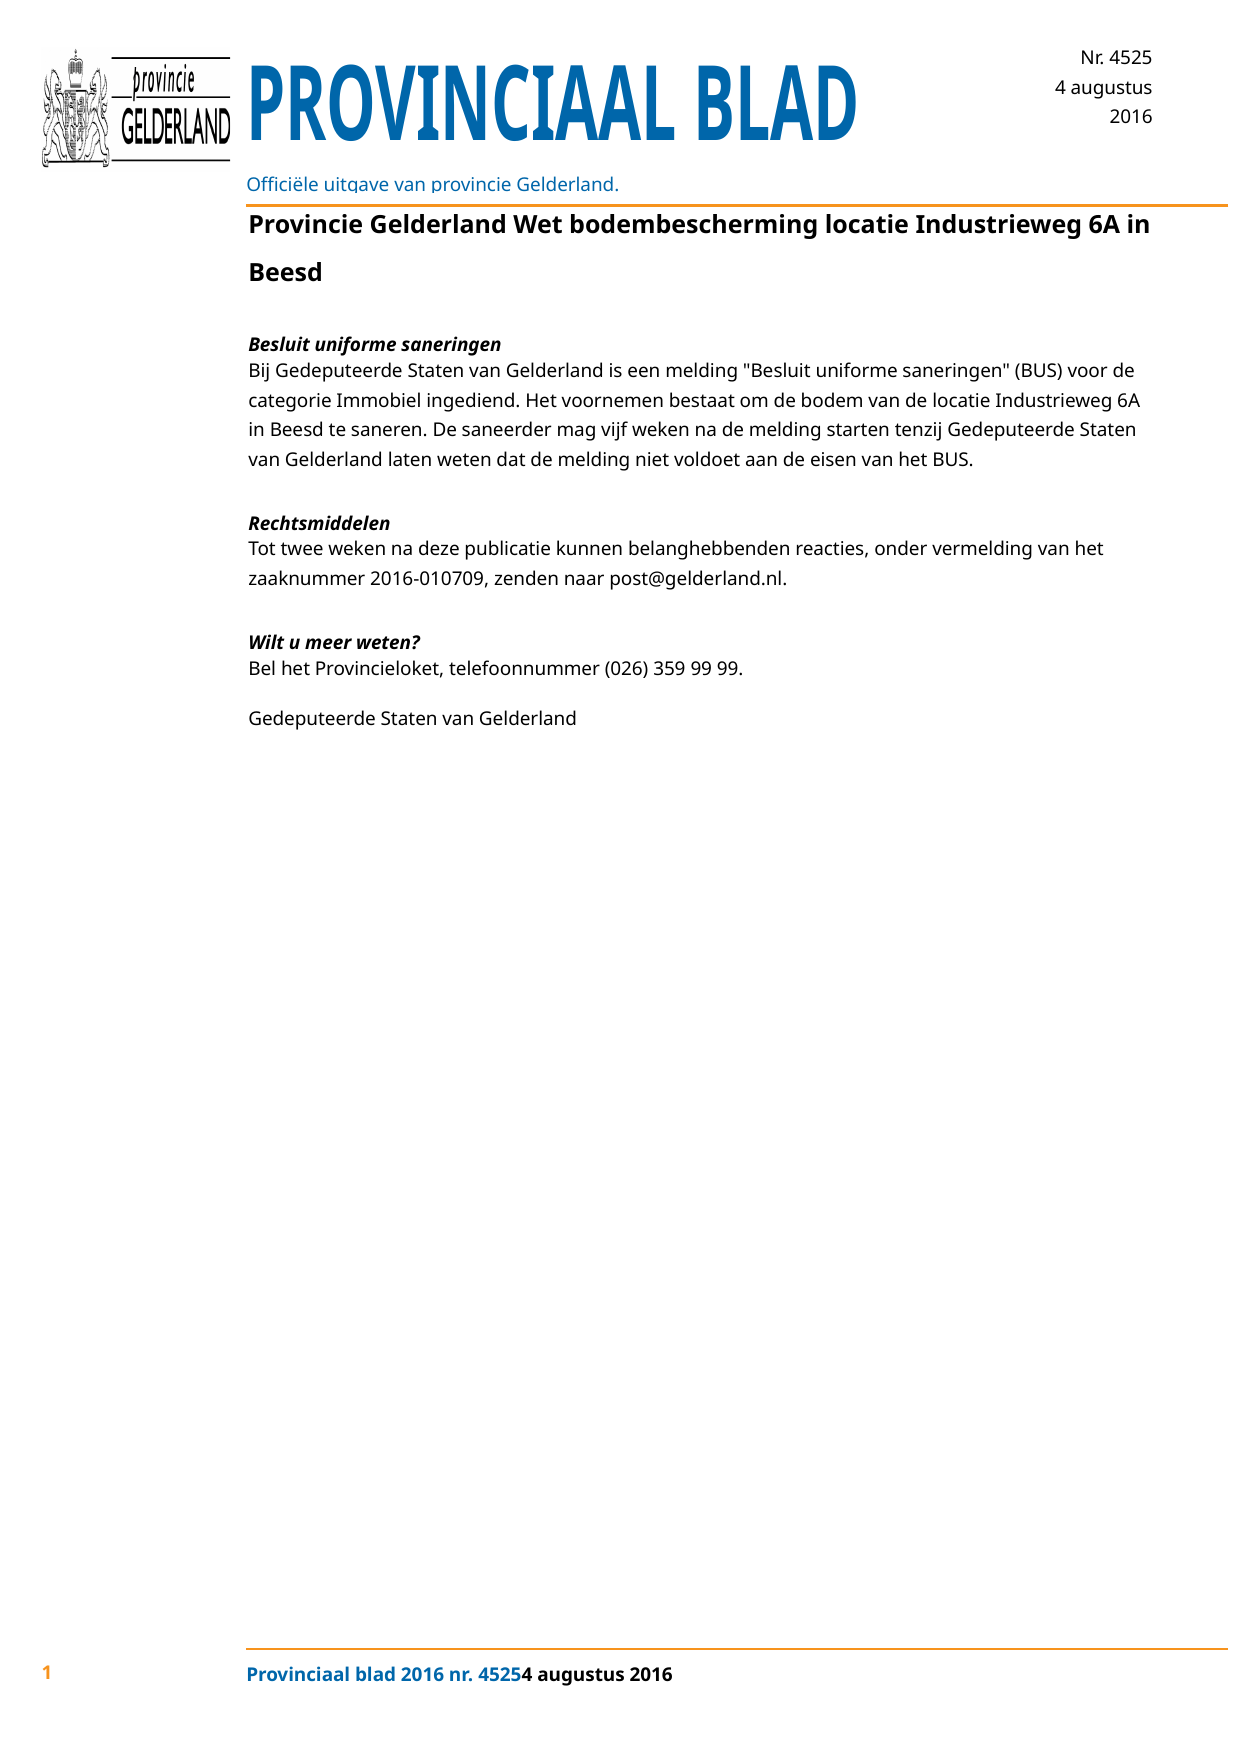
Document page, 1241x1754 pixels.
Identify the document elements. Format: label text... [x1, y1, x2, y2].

text Besluit uniforme saneringen [248, 331, 1152, 357]
text Tot twee weken na deze publicatie kunnen belanghebbenden reacties, onder vermelding van het zaaknummer 2016-010709, zenden naar post@gelderland.nl. [248, 536, 1152, 591]
text Gedeputeerde Staten van Gelderland [248, 705, 1152, 731]
text Wilt u meer weten? [248, 629, 1152, 655]
text Bel het Provincieloket, telefoonnummer (026) 359 99 99. [248, 655, 1152, 681]
picture [41, 47, 231, 172]
text Bij Gedeputeerde Staten van Gelderland is een melding "Besluit uniforme saneringen" (BUS) voor de categorie Immobiel ingediend. Het voornemen bestaat om de bodem van de locatie Industrieweg 6A in Beesd te saneren. De saneerder mag vijf weken na de melding starten tenzij Gedeputeerde Staten van Gelderland laten weten dat de melding niet voldoet aan de eisen van het BUS. [248, 357, 1152, 472]
text Rechtsmiddelen [248, 510, 1152, 536]
text Provincie Gelderland Wet bodembescherming locatie Industrieweg 6A in Beesd [248, 207, 1152, 288]
